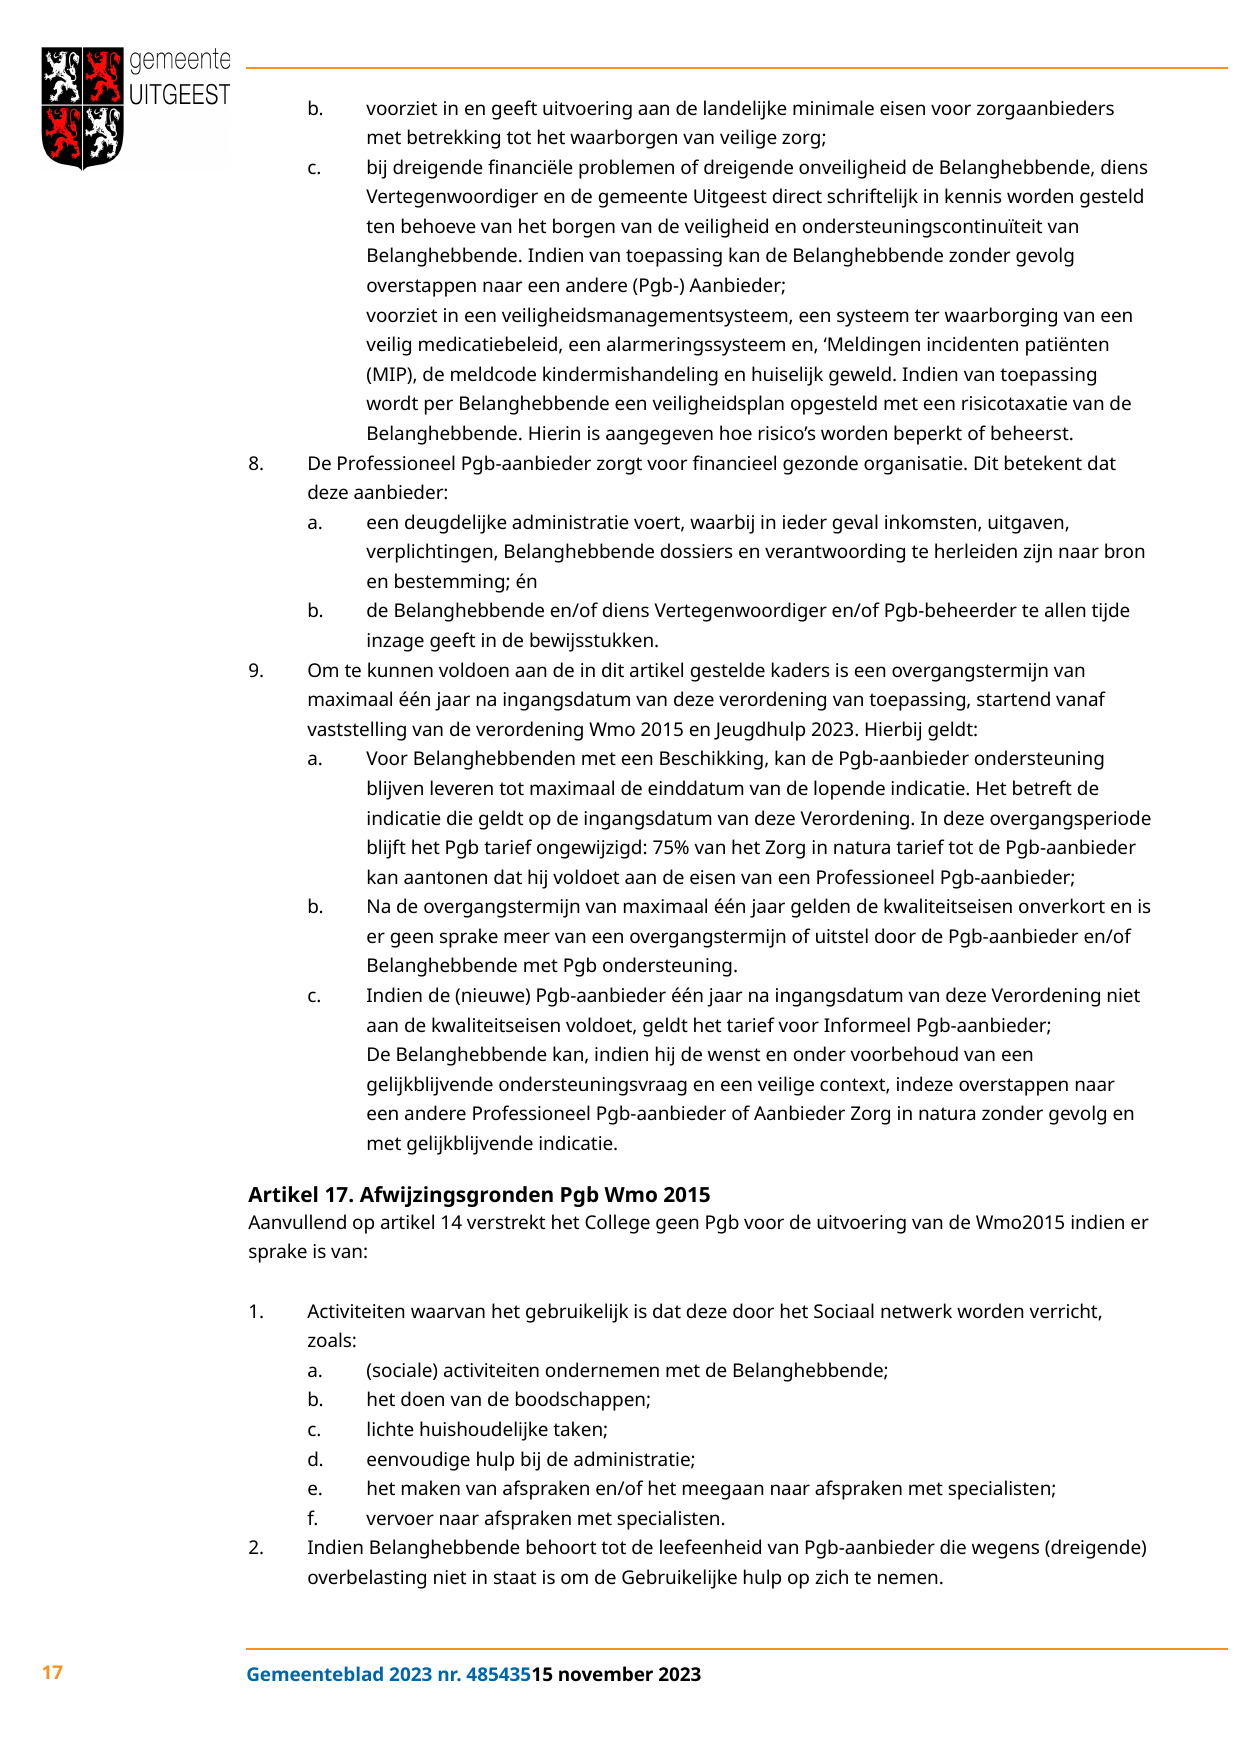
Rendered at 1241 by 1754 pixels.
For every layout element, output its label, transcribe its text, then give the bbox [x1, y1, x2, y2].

list het maken van afspraken en/of het meegaan naar afspraken met specialisten; [307, 1475, 1152, 1501]
list Na de overgangstermijn van maximaal één jaar gelden de kwaliteitseisen onverkort en is er geen sprake meer van een overgangstermijn of uitstel door de Pgb-aanbieder en/of Belanghebbende met Pgb ondersteuning. [307, 893, 1152, 978]
list Activiteiten waarvan het gebruikelijk is dat deze door het Sociaal netwerk worden verricht, zoals: [248, 1298, 1152, 1353]
list lichte huishoudelijke taken; [307, 1416, 1152, 1442]
text Aanvullend op artikel 14 verstrekt het College geen Pgb voor de uitvoering van de Wmo2015 indien er sprake is van: [248, 1209, 1152, 1264]
list Voor Belanghebbenden met een Beschikking, kan de Pgb-aanbieder ondersteuning blijven leveren tot maximaal de einddatum van de lopende indicatie. Het betreft de indicatie die geldt op de ingangsdatum van deze Verordening. In deze overgangsperiode blijft het Pgb tarief ongewijzigd: 75% van het Zorg in natura tarief tot de Pgb-aanbieder kan aantonen dat hij voldoet aan de eisen van een Professioneel Pgb-aanbieder; [307, 746, 1152, 890]
list De Belanghebbende kan, indien hij de wenst en onder voorbehoud van een gelijkblijvende ondersteuningsvraag en een veilige context, indeze overstappen naar een andere Professioneel Pgb-aanbieder of Aanbieder Zorg in natura zonder gevolg en met gelijkblijvende indicatie. [307, 1041, 1152, 1156]
list eenvoudige hulp bij de administratie; [307, 1446, 1152, 1471]
text Artikel 17. Afwijzingsgronden Pgb Wmo 2015 [248, 1181, 1152, 1209]
list het doen van de boodschappen; [307, 1387, 1152, 1412]
list een deugdelijke administratie voert, waarbij in ieder geval inkomsten, uitgaven, verplichtingen, Belanghebbende dossiers en verantwoording te herleiden zijn naar bron en bestemming; én [307, 509, 1152, 594]
list vervoer naar afspraken met specialisten. [307, 1505, 1152, 1531]
picture [41, 47, 231, 172]
list Indien de (nieuwe) Pgb-aanbieder één jaar na ingangsdatum van deze Verordening niet aan de kwaliteitseisen voldoet, geldt het tarief voor Informeel Pgb-aanbieder; [307, 982, 1152, 1038]
list Indien Belanghebbende behoort tot de leefeenheid van Pgb-aanbieder die wegens (dreigende) overbelasting niet in staat is om de Gebruikelijke hulp op zich te nemen. [248, 1534, 1152, 1590]
list voorziet in een veiligheidsmanagementsysteem, een systeem ter waarborging van een veilig medicatiebeleid, een alarmeringssysteem en, ‘Meldingen incidenten patiënten (MIP), de meldcode kindermishandeling en huiselijk geweld. Indien van toepassing wordt per Belanghebbende een veiligheidsplan opgesteld met een risicotaxatie van de Belanghebbende. Hierin is aangegeven hoe risico’s worden beperkt of beheerst. [307, 302, 1152, 446]
list Om te kunnen voldoen aan de in dit artikel gestelde kaders is een overgangstermijn van maximaal één jaar na ingangsdatum van deze verordening van toepassing, startend vanaf vaststelling van de verordening Wmo 2015 en Jeugdhulp 2023. Hierbij geldt: [248, 657, 1152, 742]
list De Professioneel Pgb-aanbieder zorgt voor financieel gezonde organisatie. Dit betekent dat deze aanbieder: [248, 450, 1152, 505]
list (sociale) activiteiten ondernemen met de Belanghebbende; [307, 1357, 1152, 1383]
list de Belanghebbende en/of diens Vertegenwoordiger en/of Pgb-beheerder te allen tijde inzage geeft in de bewijsstukken. [307, 598, 1152, 653]
list bij dreigende financiële problemen of dreigende onveiligheid de Belanghebbende, diens Vertegenwoordiger en de gemeente Uitgeest direct schriftelijk in kennis worden gesteld ten behoeve van het borgen van de veiligheid en ondersteuningscontinuïteit van Belanghebbende. Indien van toepassing kan de Belanghebbende zonder gevolg overstappen naar een andere (Pgb-) Aanbieder; [307, 154, 1152, 298]
list voorziet in en geeft uitvoering aan de landelijke minimale eisen voor zorgaanbieders met betrekking tot het waarborgen van veilige zorg; [307, 95, 1152, 150]
